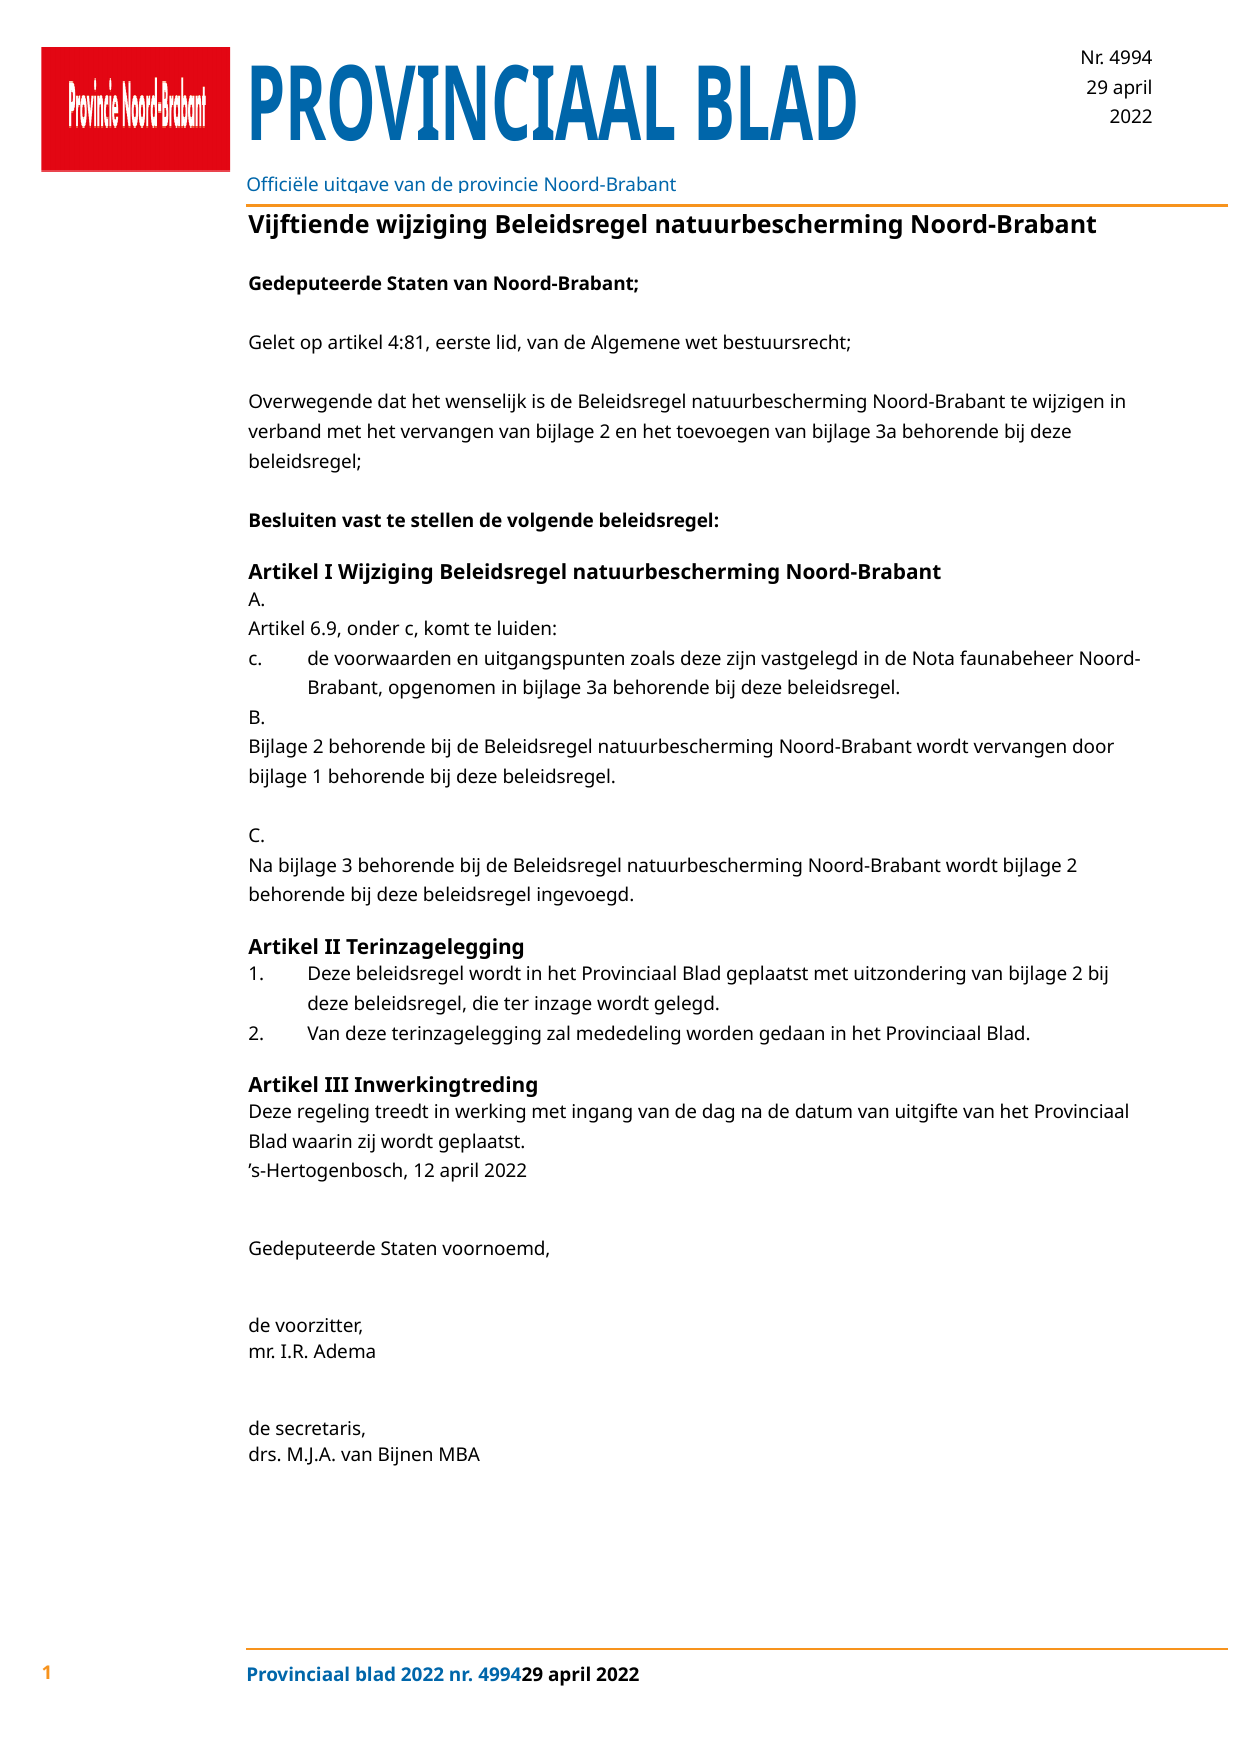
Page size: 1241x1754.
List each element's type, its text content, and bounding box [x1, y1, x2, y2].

text de secretaris, [248, 1415, 1152, 1441]
list Deze beleidsregel wordt in het Provinciaal Blad geplaatst met uitzondering van bijlage 2 bij deze beleidsregel, die ter inzage wordt gelegd. [248, 961, 1152, 1016]
text Gelet op artikel 4:81, eerste lid, van de Algemene wet bestuursrecht; [248, 329, 1152, 355]
text Gedeputeerde Staten van Noord-Brabant; [248, 270, 1152, 296]
text Artikel II Terinzagelegging [248, 932, 1152, 961]
text Na bijlage 3 behorende bij de Beleidsregel natuurbescherming Noord-Brabant wordt bijlage 2 behorende bij deze beleidsregel ingevoegd. [248, 852, 1152, 907]
picture [41, 47, 231, 172]
text ’s-Hertogenbosch, 12 april 2022 [248, 1158, 1152, 1183]
text mr. I.R. Adema [248, 1338, 1152, 1363]
text Artikel III Inwerkingtreding [248, 1070, 1152, 1098]
text Overwegende dat het wenselijk is de Beleidsregel natuurbescherming Noord-Brabant te wijzigen in verband met het vervangen van bijlage 2 en het toevoegen van bijlage 3a behorende bij deze beleidsregel; [248, 389, 1152, 473]
text Gedeputeerde Staten voornoemd, [248, 1235, 1152, 1261]
text de voorzitter, [248, 1312, 1152, 1338]
text Bijlage 2 behorende bij de Beleidsregel natuurbescherming Noord-Brabant wordt vervangen door bijlage 1 behorende bij deze beleidsregel. [248, 734, 1152, 789]
text Besluiten vast te stellen de volgende beleidsregel: [248, 507, 1152, 533]
text Vijftiende wijziging Beleidsregel natuurbescherming Noord-Brabant [248, 207, 1152, 241]
list de voorwaarden en uitgangspunten zoals deze zijn vastgelegd in de Nota faunabeheer Noord-Brabant, opgenomen in bijlage 3a behorende bij deze beleidsregel. [248, 645, 1152, 700]
text Deze regeling treedt in werking met ingang van de dag na de datum van uitgifte van het Provinciaal Blad waarin zij wordt geplaatst. [248, 1098, 1152, 1154]
text drs. M.J.A. van Bijnen MBA [248, 1441, 1152, 1466]
text A. [248, 586, 1152, 612]
text C. [248, 822, 1152, 848]
text Artikel 6.9, onder c, komt te luiden: [248, 615, 1152, 641]
text B. [248, 704, 1152, 730]
text Artikel I Wijziging Beleidsregel natuurbescherming Noord-Brabant [248, 557, 1152, 586]
list Van deze terinzagelegging zal mededeling worden gedaan in het Provinciaal Blad. [248, 1020, 1152, 1045]
